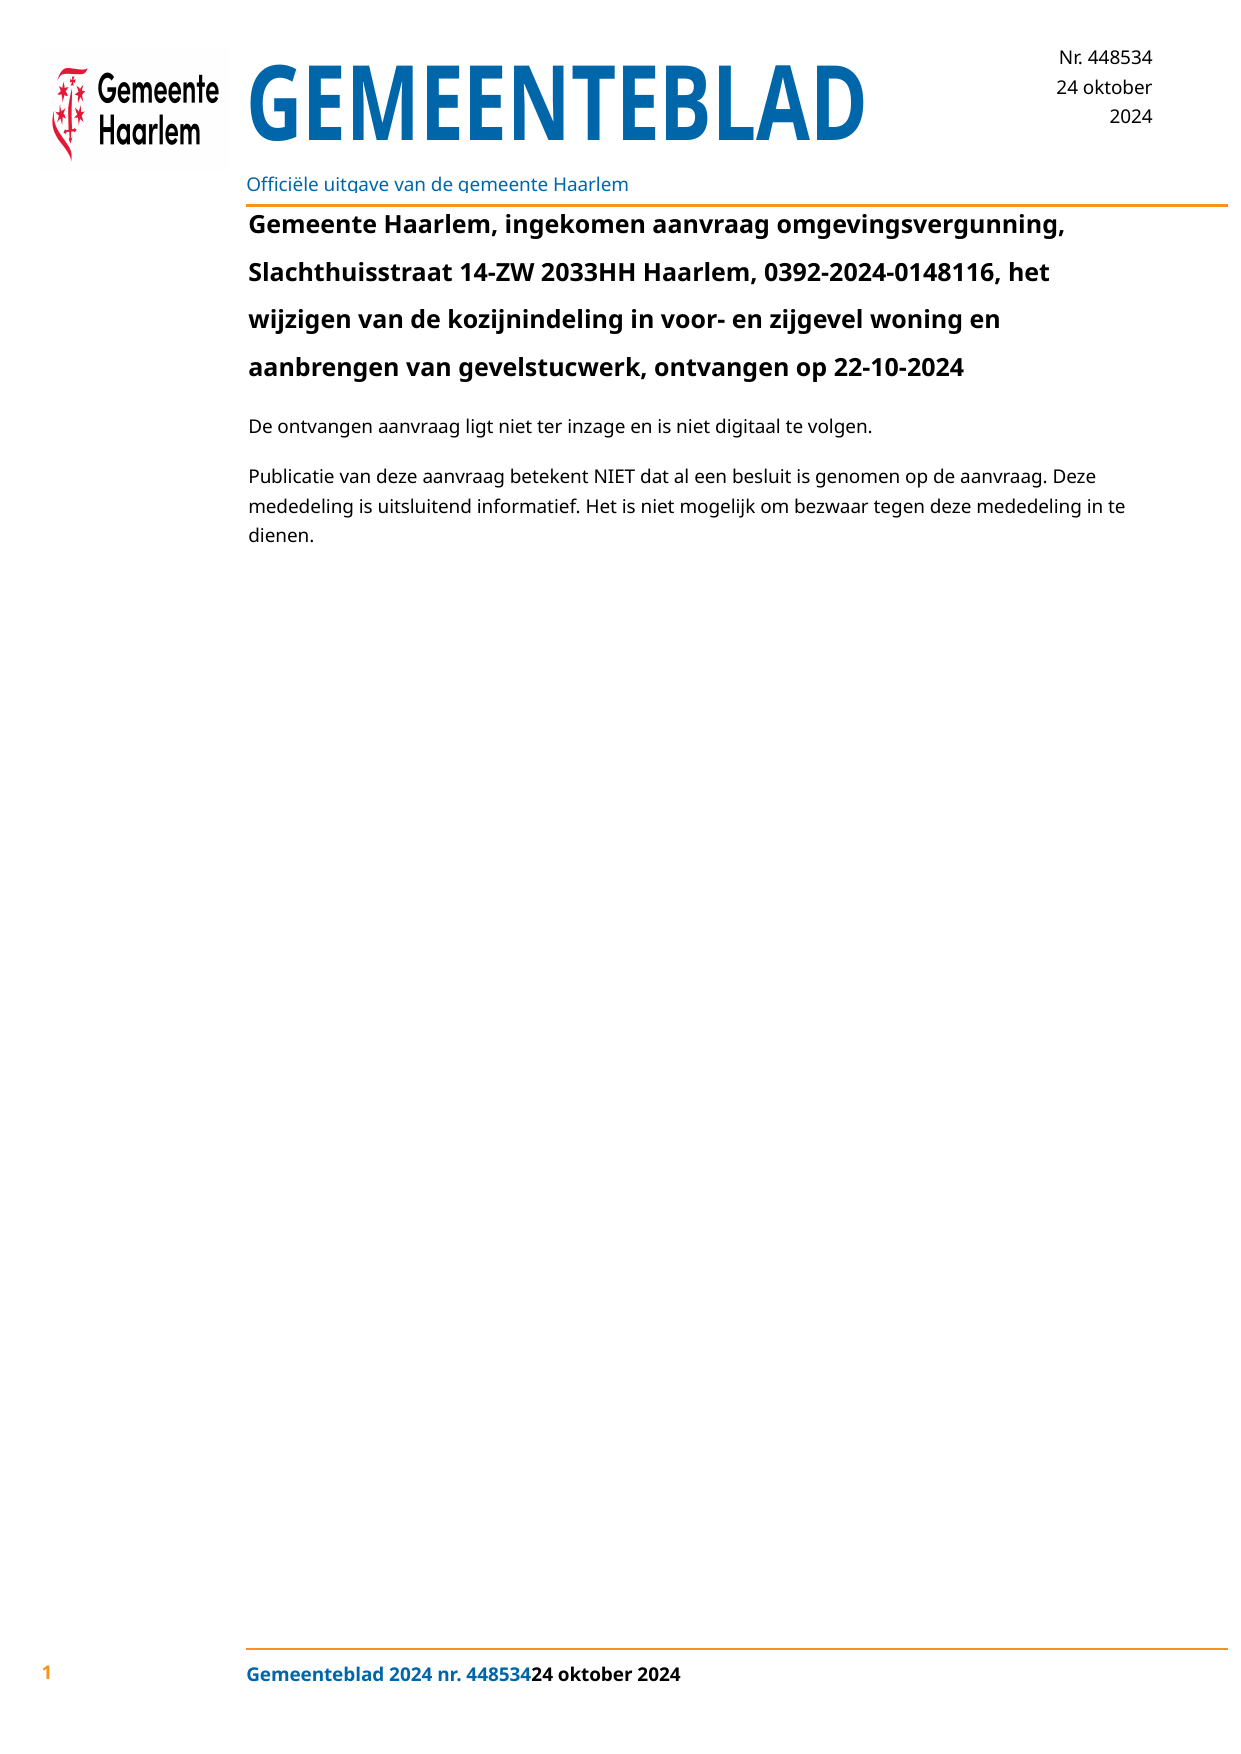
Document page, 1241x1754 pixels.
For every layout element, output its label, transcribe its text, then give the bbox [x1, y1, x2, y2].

picture [41, 47, 231, 172]
text De ontvangen aanvraag ligt niet ter inzage en is niet digitaal te volgen. [248, 413, 1152, 439]
text Gemeente Haarlem, ingekomen aanvraag omgevingsvergunning, Slachthuisstraat 14-ZW 2033HH Haarlem, 0392-2024-0148116, het wijzigen van de kozijnindeling in voor- en zijgevel woning en aanbrengen van gevelstucwerk, ontvangen op 22-10-2024 [248, 207, 1152, 384]
text Publicatie van deze aanvraag betekent NIET dat al een besluit is genomen op de aanvraag. Deze mededeling is uitsluitend informatief. Het is niet mogelijk om bezwaar tegen deze mededeling in te dienen. [248, 463, 1152, 548]
